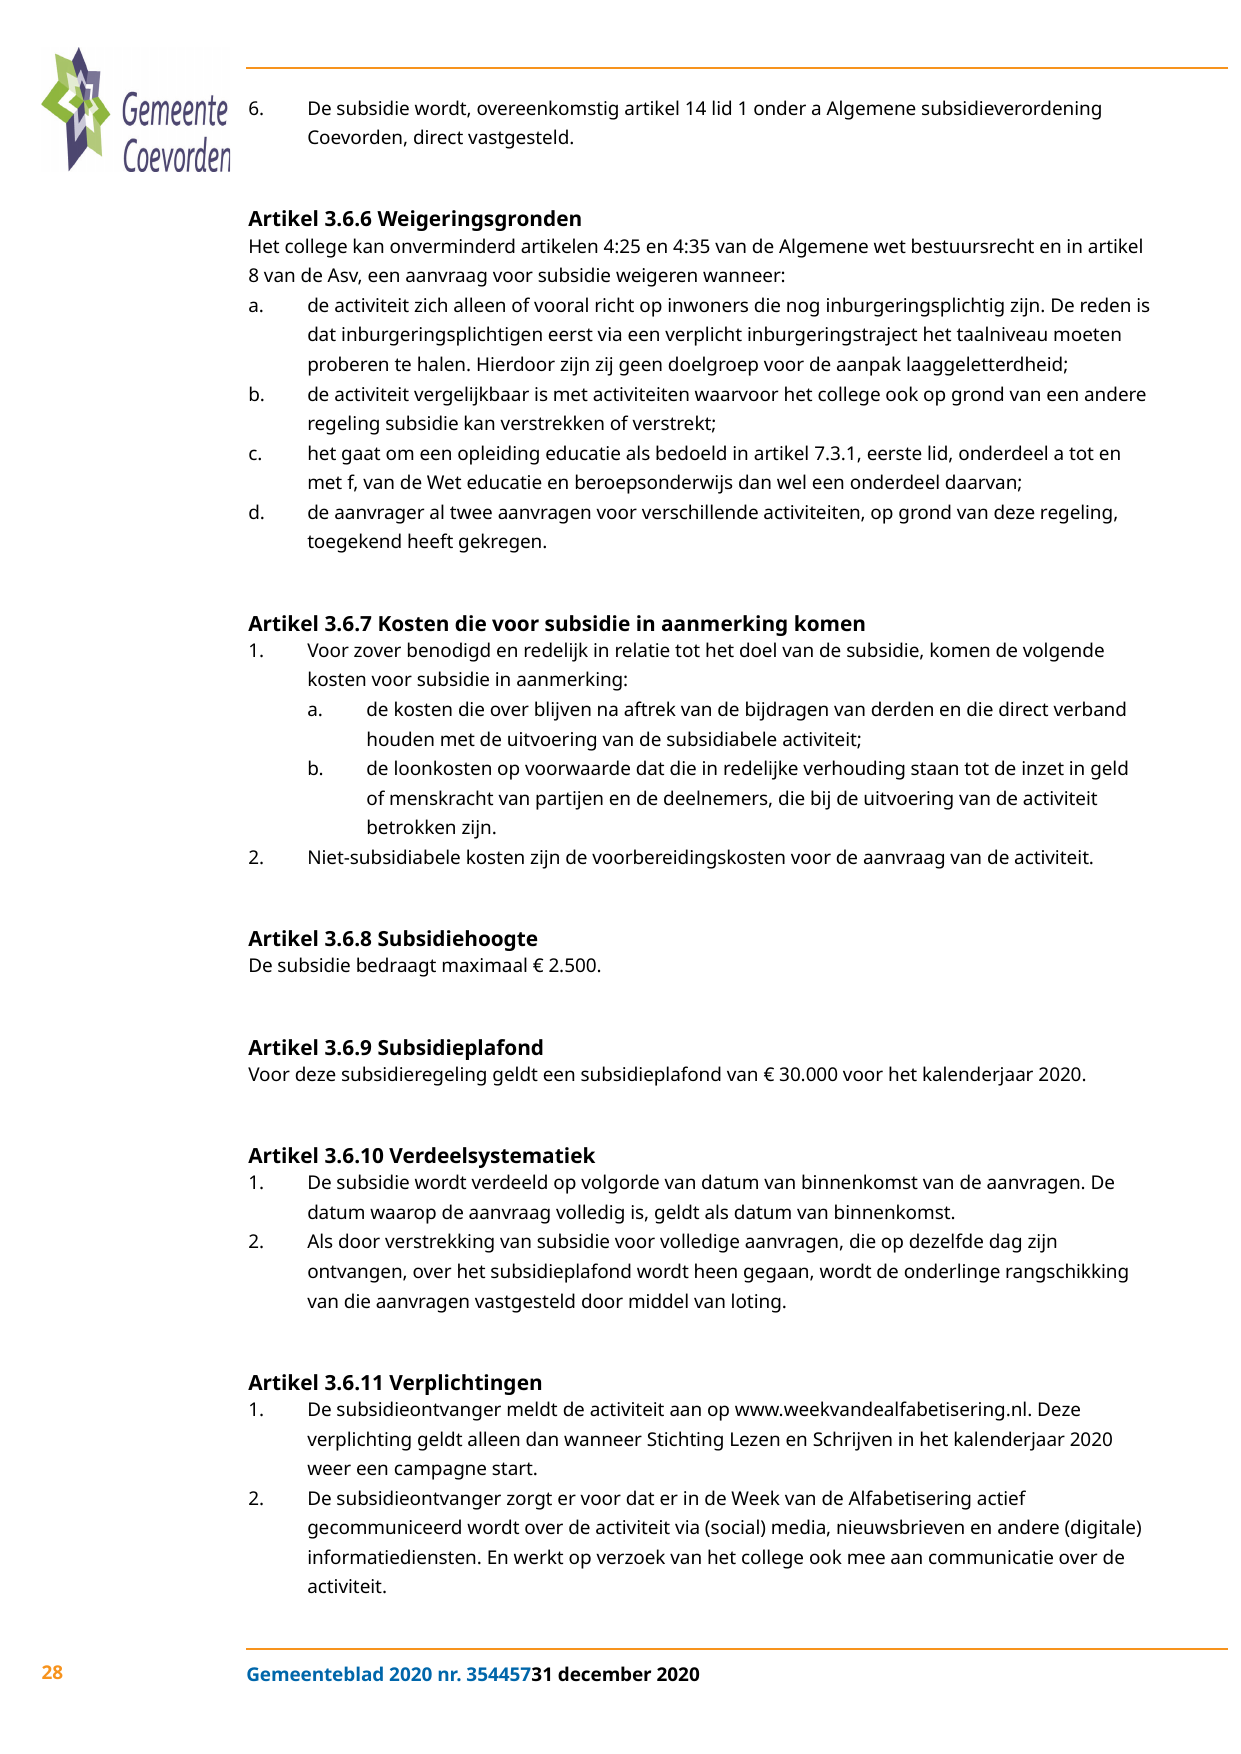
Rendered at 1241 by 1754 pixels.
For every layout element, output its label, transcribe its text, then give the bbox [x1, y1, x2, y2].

list De subsidieontvanger meldt de activiteit aan op www.weekvandealfabetisering.nl. Deze verplichting geldt alleen dan wanneer Stichting Lezen en Schrijven in het kalenderjaar 2020 weer een campagne start. [248, 1396, 1152, 1481]
list het gaat om een opleiding educatie als bedoeld in artikel 7.3.1, eerste lid, onderdeel a tot en met f, van de Wet educatie en beroepsonderwijs dan wel een onderdeel daarvan; [248, 440, 1152, 495]
list de loonkosten op voorwaarde dat die in redelijke verhouding staan tot de inzet in geld of menskracht van partijen en de deelnemers, die bij de uitvoering van de activiteit betrokken zijn. [307, 755, 1152, 840]
list de kosten die over blijven na aftrek van de bijdragen van derden en die direct verband houden met de uitvoering van de subsidiabele activiteit; [307, 696, 1152, 752]
list De subsidie wordt verdeeld op volgorde van datum van binnenkomst van de aanvragen. De datum waarop de aanvraag volledig is, geldt als datum van binnenkomst. [248, 1169, 1152, 1225]
list De subsidie wordt, overeenkomstig artikel 14 lid 1 onder a Algemene subsidieverordening Coevorden, direct vastgesteld. [248, 95, 1152, 150]
list de aanvrager al twee aanvragen voor verschillende activiteiten, op grond van deze regeling, toegekend heeft gekregen. [248, 499, 1152, 554]
list Voor zover benodigd en redelijk in relatie tot het doel van de subsidie, komen de volgende kosten voor subsidie in aanmerking: [248, 637, 1152, 692]
text Het college kan onverminderd artikelen 4:25 en 4:35 van de Algemene wet bestuursrecht en in artikel 8 van de Asv, een aanvraag voor subsidie weigeren wanneer: [248, 233, 1152, 288]
text Artikel 3.6.6 Weigeringsgronden [248, 204, 1152, 233]
list Niet-subsidiabele kosten zijn de voorbereidingskosten voor de aanvraag van de activiteit. [248, 844, 1152, 870]
text Artikel 3.6.8 Subsidiehoogte [248, 924, 1152, 953]
text Artikel 3.6.11 Verplichtingen [248, 1368, 1152, 1396]
text Artikel 3.6.10 Verdeelsystematiek [248, 1141, 1152, 1169]
text Voor deze subsidieregeling geldt een subsidieplafond van € 30.000 voor het kalenderjaar 2020. [248, 1061, 1152, 1087]
text Artikel 3.6.7 Kosten die voor subsidie in aanmerking komen [248, 609, 1152, 637]
list De subsidieontvanger zorgt er voor dat er in de Week van de Alfabetisering actief gecommuniceerd wordt over de activiteit via (social) media, nieuwsbrieven en andere (digitale) informatiediensten. En werkt op verzoek van het college ook mee aan communicatie over de activiteit. [248, 1485, 1152, 1599]
text De subsidie bedraagt maximaal € 2.500. [248, 953, 1152, 978]
picture [41, 47, 231, 172]
list de activiteit vergelijkbaar is met activiteiten waarvoor het college ook op grond van een andere regeling subsidie kan verstrekken of verstrekt; [248, 381, 1152, 436]
text Artikel 3.6.9 Subsidieplafond [248, 1033, 1152, 1061]
list Als door verstrekking van subsidie voor volledige aanvragen, die op dezelfde dag zijn ontvangen, over het subsidieplafond wordt heen gegaan, wordt de onderlinge rangschikking van die aanvragen vastgesteld door middel van loting. [248, 1229, 1152, 1313]
list de activiteit zich alleen of vooral richt op inwoners die nog inburgeringsplichtig zijn. De reden is dat inburgeringsplichtigen eerst via een verplicht inburgeringstraject het taalniveau moeten proberen te halen. Hierdoor zijn zij geen doelgroep voor de aanpak laaggeletterdheid; [248, 292, 1152, 377]
